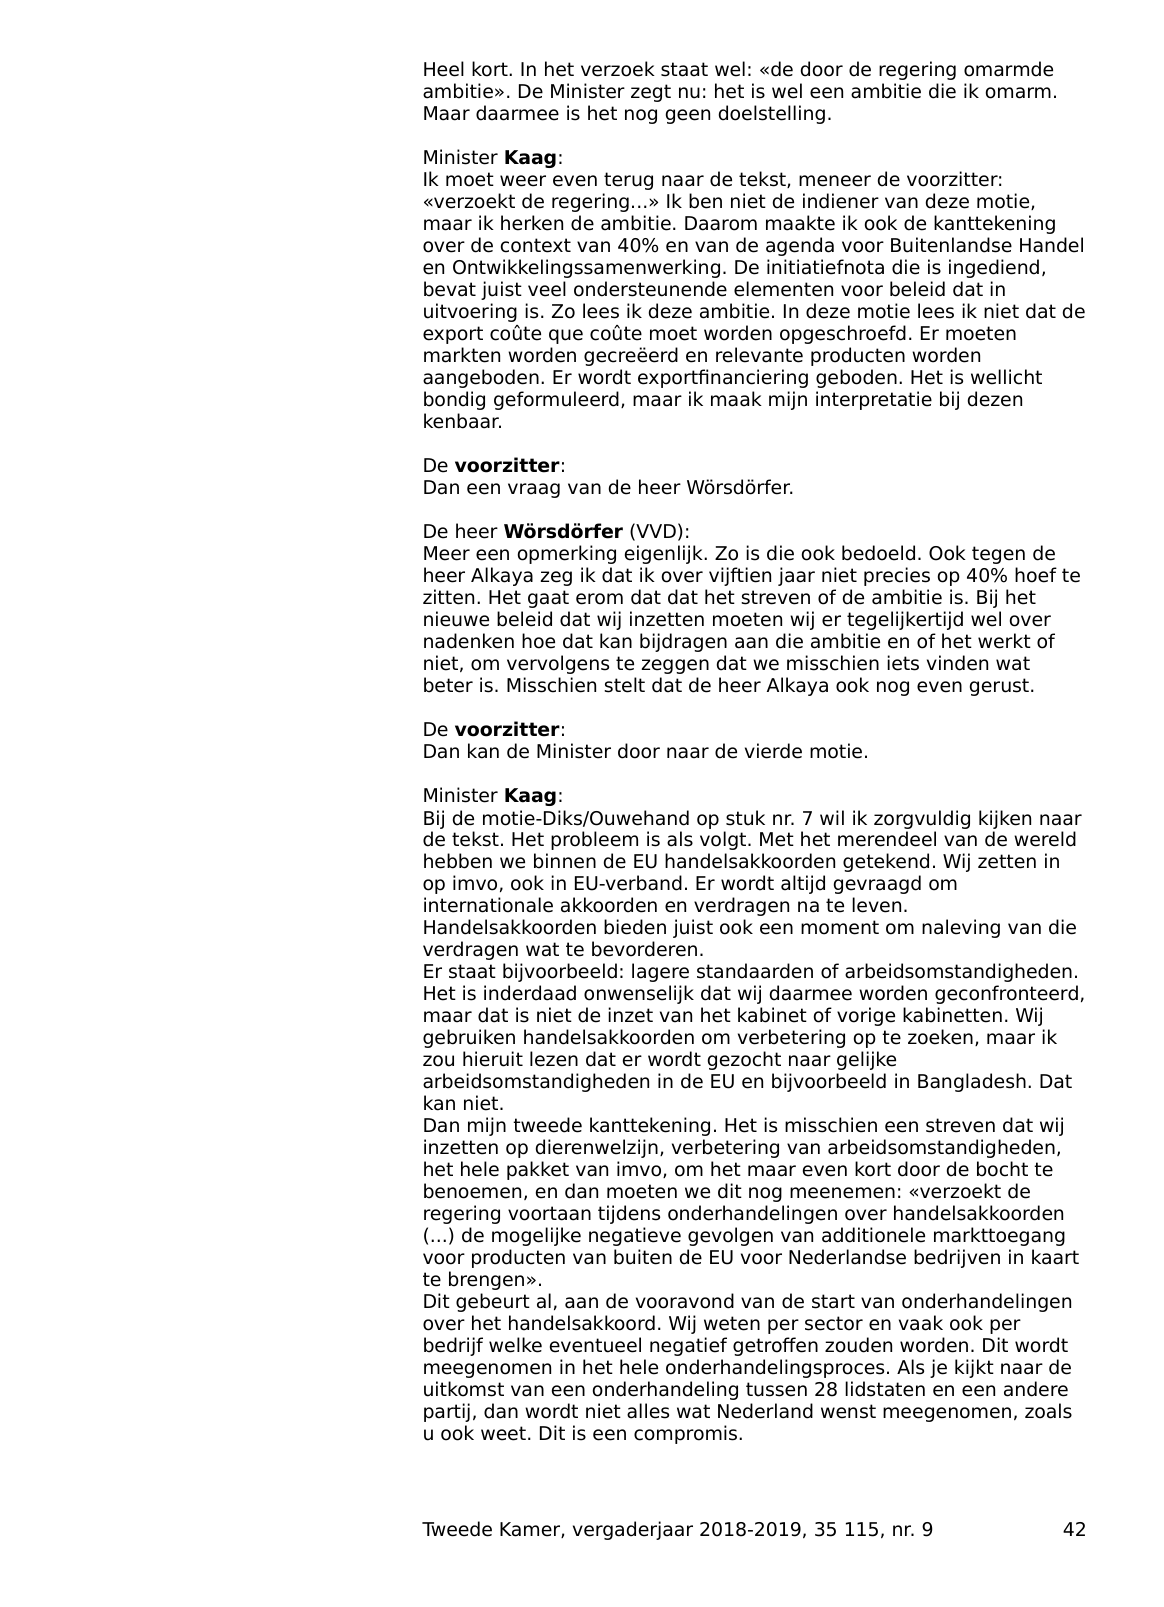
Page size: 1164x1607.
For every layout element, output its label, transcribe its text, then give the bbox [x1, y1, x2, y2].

text Meer een opmerking eigenlijk. Zo is die ook bedoeld. Ook tegen de heer Alkaya zeg ik dat ik over vijftien jaar niet precies op 40% hoef te zitten. Het gaat erom dat dat het streven of de ambitie is. Bij het nieuwe beleid dat wij inzetten moeten wij er tegelijkertijd wel over nadenken hoe dat kan bijdragen aan die ambitie en of het werkt of niet, om vervolgens te zeggen dat we misschien iets vinden wat beter is. Misschien stelt dat de heer Alkaya ook nog even gerust. [422, 543, 1087, 697]
text Er staat bijvoorbeeld: lagere standaarden of arbeidsomstandigheden. Het is inderdaad onwenselijk dat wij daarmee worden geconfronteerd, maar dat is niet de inzet van het kabinet of vorige kabinetten. Wij gebruiken handelsakkoorden om verbetering op te zoeken, maar ik zou hieruit lezen dat er wordt gezocht naar gelijke arbeidsomstandigheden in de EU en bijvoorbeeld in Bangladesh. Dat kan niet. [422, 961, 1087, 1115]
text Dan kan de Minister door naar de vierde motie. [422, 741, 1087, 763]
text Minister Kaag: [422, 147, 1087, 169]
text De voorzitter: [422, 719, 1087, 741]
text Minister Kaag: [422, 785, 1087, 807]
text Heel kort. In het verzoek staat wel: «de door de regering omarmde ambitie». De Minister zegt nu: het is wel een ambitie die ik omarm. Maar daarmee is het nog geen doelstelling. [422, 59, 1087, 125]
text Ik moet weer even terug naar de tekst, meneer de voorzitter: «verzoekt de regering...» Ik ben niet de indiener van deze motie, maar ik herken de ambitie. Daarom maakte ik ook de kanttekening over de context van 40% en van de agenda voor Buitenlandse Handel en Ontwikkelingssamenwerking. De initiatiefnota die is ingediend, bevat juist veel ondersteunende elementen voor beleid dat in uitvoering is. Zo lees ik deze ambitie. In deze motie lees ik niet dat de export coûte que coûte moet worden opgeschroefd. Er moeten markten worden gecreëerd en relevante producten worden aangeboden. Er wordt exportfinanciering geboden. Het is wellicht bondig geformuleerd, maar ik maak mijn interpretatie bij dezen kenbaar. [422, 169, 1087, 433]
text Dan mijn tweede kanttekening. Het is misschien een streven dat wij inzetten op dierenwelzijn, verbetering van arbeidsomstandigheden, het hele pakket van imvo, om het maar even kort door de bocht te benoemen, en dan moeten we dit nog meenemen: «verzoekt de regering voortaan tijdens onderhandelingen over handelsakkoorden (...) de mogelijke negatieve gevolgen van additionele markttoegang voor producten van buiten de EU voor Nederlandse bedrijven in kaart te brengen». [422, 1115, 1087, 1291]
text De heer Wörsdörfer (VVD): [422, 521, 1087, 543]
text Bij de motie-Diks/Ouwehand op stuk nr. 7 wil ik zorgvuldig kijken naar de tekst. Het probleem is als volgt. Met het merendeel van de wereld hebben we binnen de EU handelsakkoorden getekend. Wij zetten in op imvo, ook in EU-verband. Er wordt altijd gevraagd om internationale akkoorden en verdragen na te leven. Handelsakkoorden bieden juist ook een moment om naleving van die verdragen wat te bevorderen. [422, 807, 1087, 961]
text Dan een vraag van de heer Wörsdörfer. [422, 477, 1087, 499]
text Dit gebeurt al, aan de vooravond van de start van onderhandelingen over het handelsakkoord. Wij weten per sector en vaak ook per bedrijf welke eventueel negatief getroffen zouden worden. Dit wordt meegenomen in het hele onderhandelingsproces. Als je kijkt naar de uitkomst van een onderhandeling tussen 28 lidstaten en een andere partij, dan wordt niet alles wat Nederland wenst meegenomen, zoals u ook weet. Dit is een compromis. [422, 1291, 1087, 1445]
text De voorzitter: [422, 455, 1087, 477]
